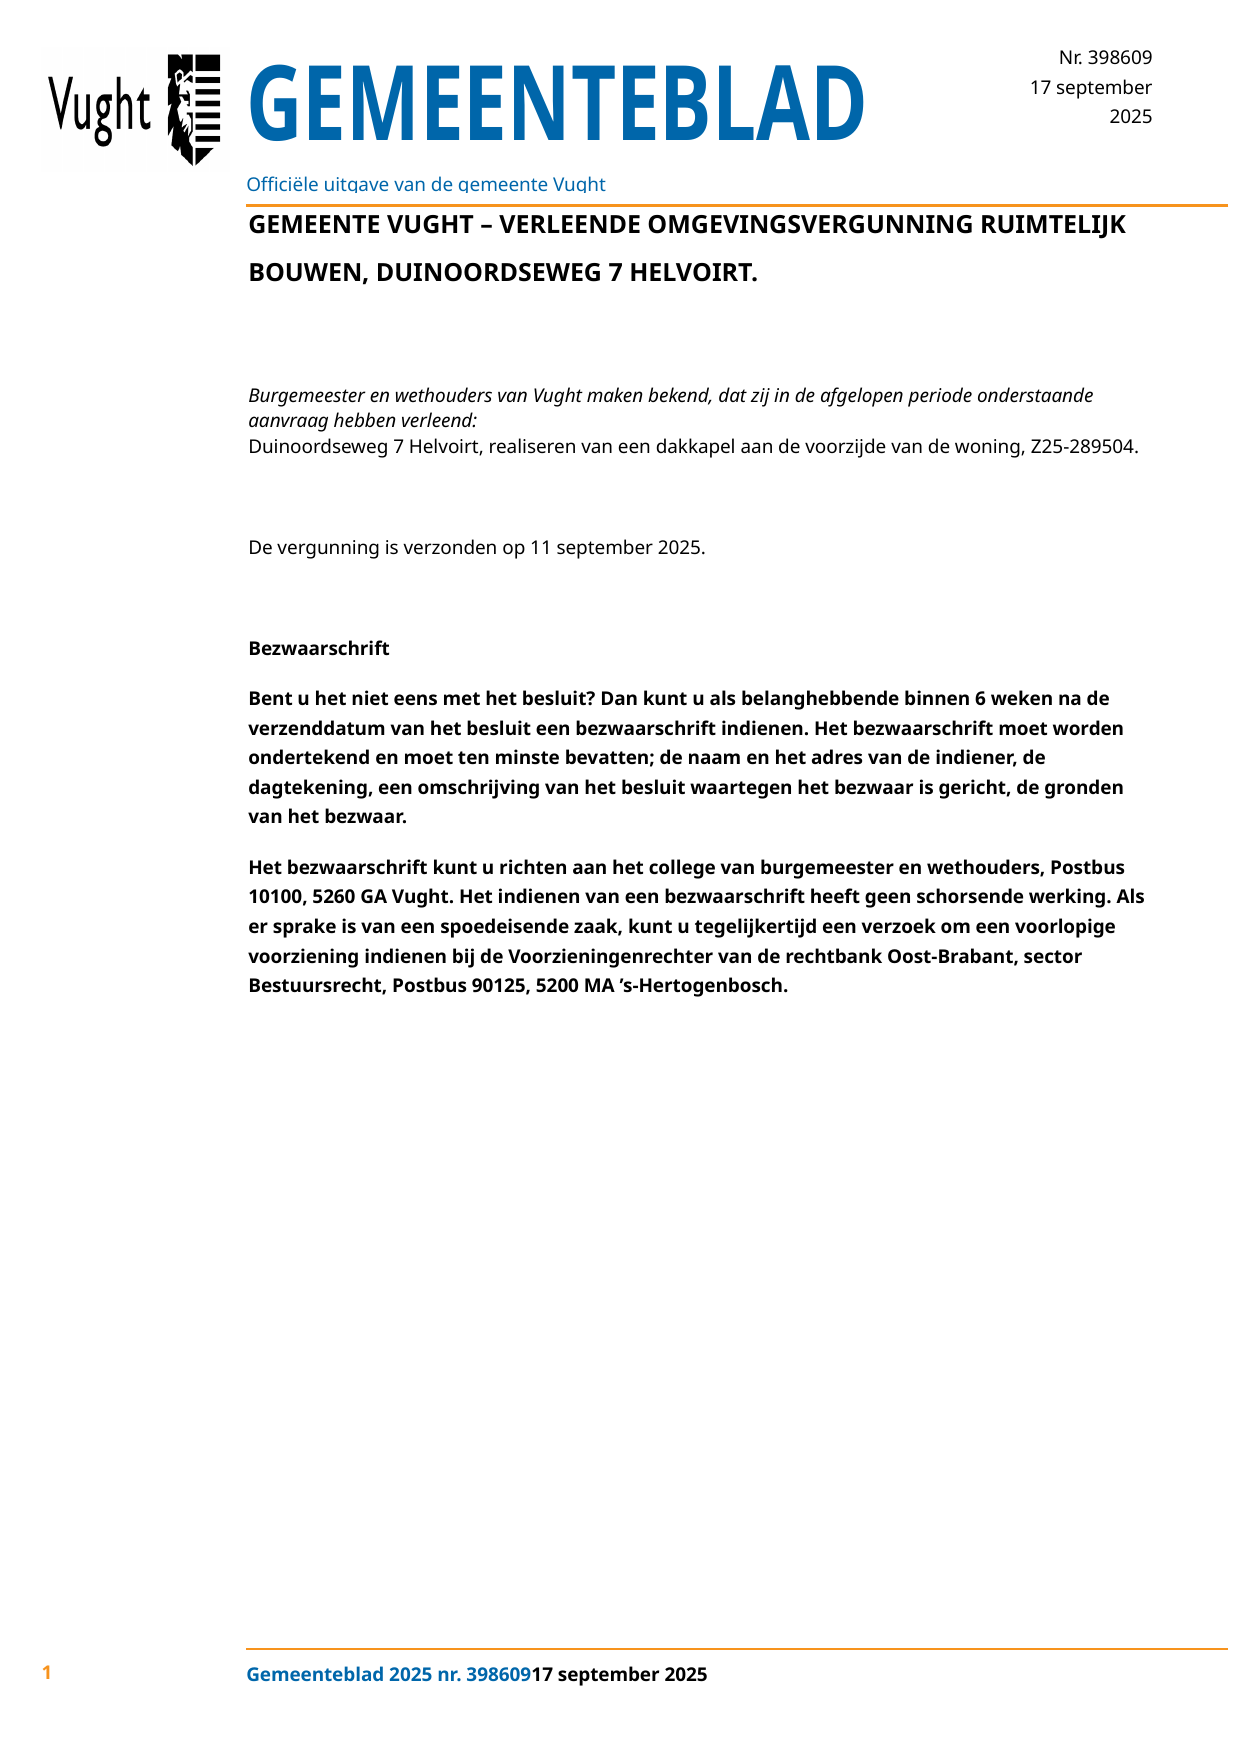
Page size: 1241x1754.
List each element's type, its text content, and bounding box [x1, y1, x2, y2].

text Het bezwaarschrift kunt u richten aan het college van burgemeester en wethouders, Postbus 10100, 5260 GA Vught. Het indienen van een bezwaarschrift heeft geen schorsende werking. Als er sprake is van een spoedeisende zaak, kunt u tegelijkertijd een verzoek om een voorlopige voorziening indienen bij de Voorzieningenrechter van de rechtbank Oost-Brabant, sector Bestuursrecht, Postbus 90125, 5200 MA ’s-Hertogenbosch. [248, 854, 1152, 998]
text Bent u het niet eens met het besluit? Dan kunt u als belanghebbende binnen 6 weken na de verzenddatum van het besluit een bezwaarschrift indienen. Het bezwaarschrift moet worden ondertekend en moet ten minste bevatten; de naam en het adres van de indiener, de dagtekening, een omschrijving van het besluit waartegen het bezwaar is gericht, de gronden van het bezwaar. [248, 685, 1152, 829]
text GEMEENTE VUGHT – VERLEENDE OMGEVINGSVERGUNNING RUIMTELIJK BOUWEN, DUINOORDSEWEG 7 HELVOIRT. [248, 207, 1152, 288]
text Duinoordseweg 7 Helvoirt, realiseren van een dakkapel aan de voorzijde van de woning, Z25-289504. [248, 433, 1152, 459]
picture [41, 47, 231, 172]
text Burgemeester en wethouders van Vught maken bekend, dat zij in de afgelopen periode onderstaande aanvraag hebben verleend: [248, 382, 1152, 433]
text Bezwaarschrift [248, 635, 1152, 661]
text De vergunning is verzonden op 11 september 2025. [248, 534, 1152, 560]
